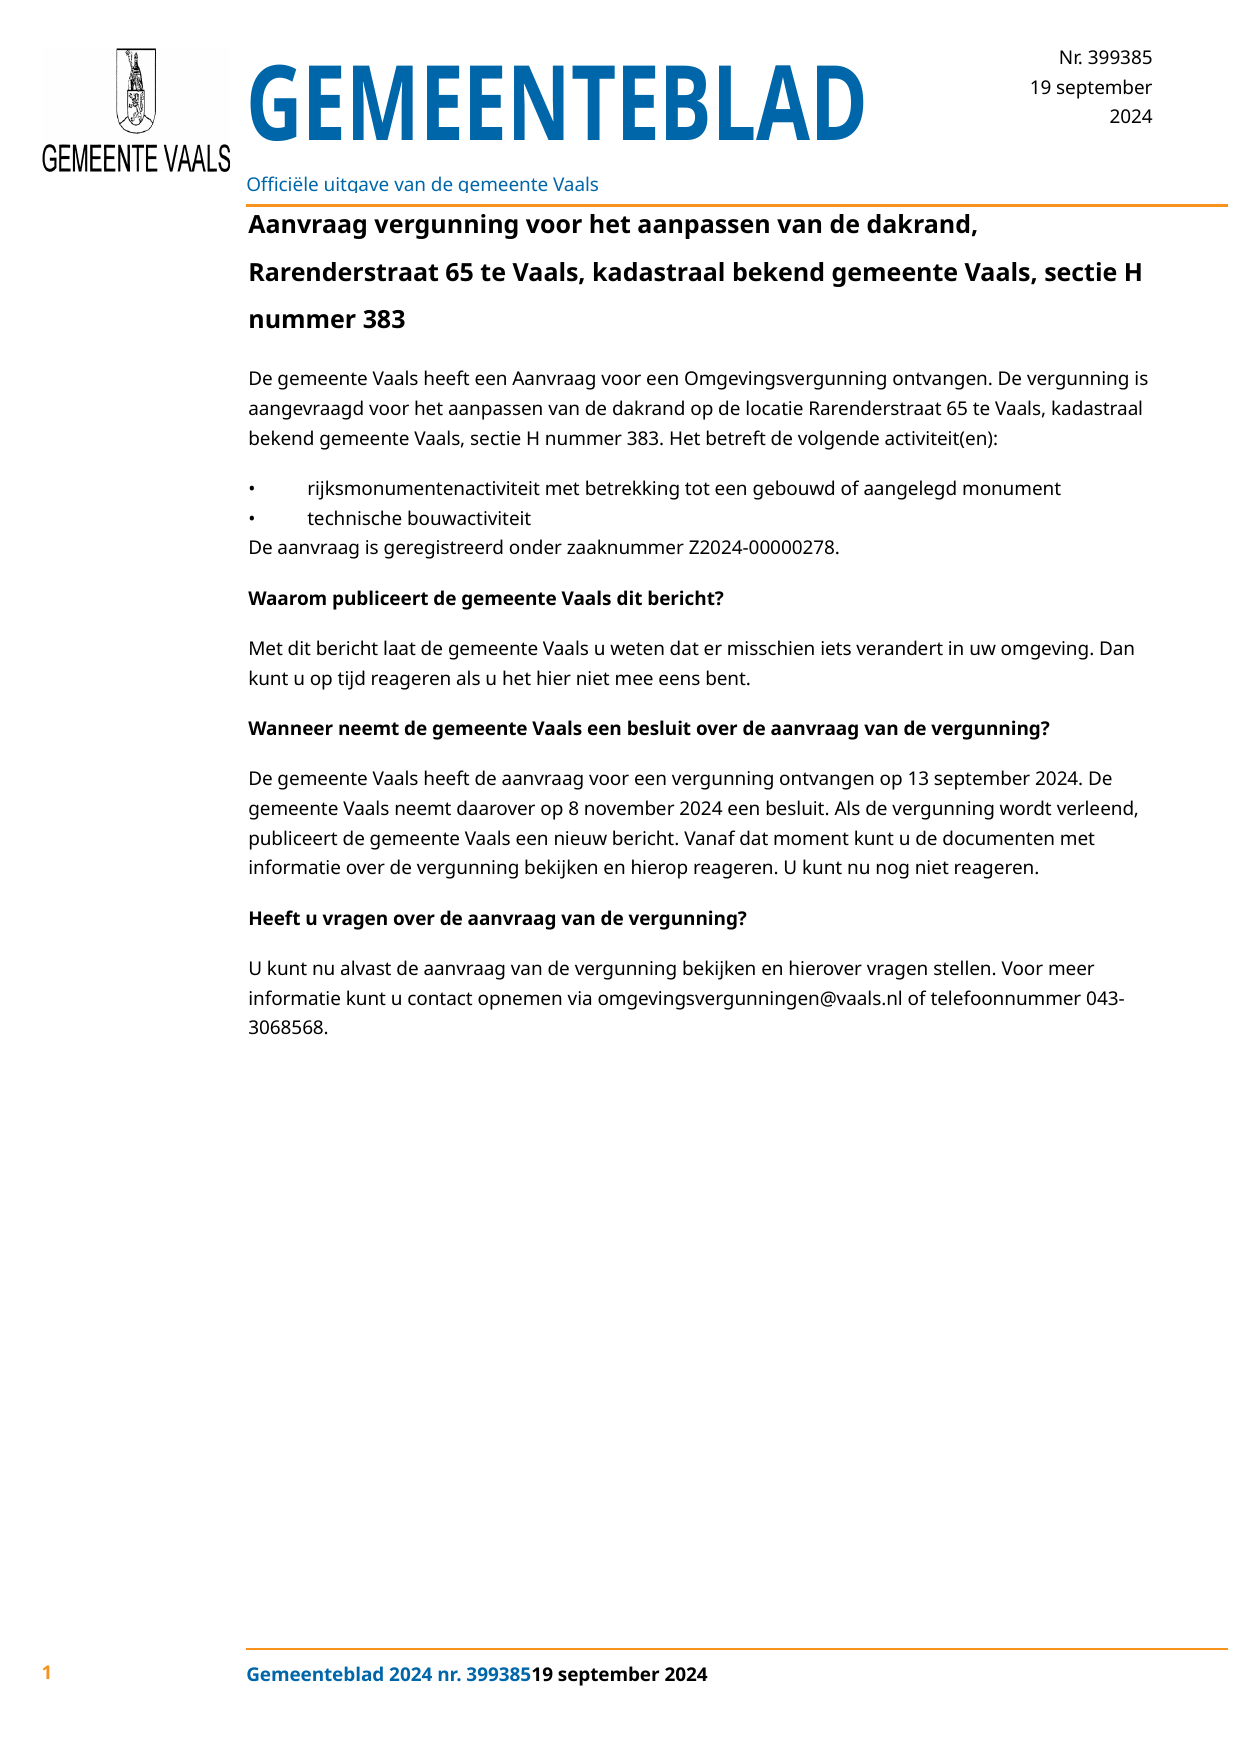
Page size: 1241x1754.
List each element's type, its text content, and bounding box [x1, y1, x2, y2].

text Heeft u vragen over de aanvraag van de vergunning? [248, 905, 1152, 930]
text De gemeente Vaals heeft de aanvraag voor een vergunning ontvangen op 13 september 2024. De gemeente Vaals neemt daarover op 8 november 2024 een besluit. Als de vergunning wordt verleend, publiceert de gemeente Vaals een nieuw bericht. Vanaf dat moment kunt u de documenten met informatie over de vergunning bekijken en hierop reageren. U kunt nu nog niet reageren. [248, 766, 1152, 880]
text Wanneer neemt de gemeente Vaals een besluit over de aanvraag van de vergunning? [248, 715, 1152, 741]
text De gemeente Vaals heeft een Aanvraag voor een Omgevingsvergunning ontvangen. De vergunning is aangevraagd voor het aanpassen van de dakrand op de locatie Rarenderstraat 65 te Vaals, kadastraal bekend gemeente Vaals, sectie H nummer 383. Het betreft de volgende activiteit(en): [248, 366, 1152, 450]
list rijksmonumentenactiviteit met betrekking tot een gebouwd of aangelegd monument [248, 475, 1152, 501]
text U kunt nu alvast de aanvraag van de vergunning bekijken en hierover vragen stellen. Voor meer informatie kunt u contact opnemen via omgevingsvergunningen@vaals.nl of telefoonnummer 043-3068568. [248, 955, 1152, 1040]
text Waarom publiceert de gemeente Vaals dit bericht? [248, 585, 1152, 610]
picture [41, 47, 231, 172]
text De aanvraag is geregistreerd onder zaaknummer Z2024-00000278. [248, 534, 1152, 560]
text Aanvraag vergunning voor het aanpassen van de dakrand, Rarenderstraat 65 te Vaals, kadastraal bekend gemeente Vaals, sectie H nummer 383 [248, 207, 1152, 336]
text Met dit bericht laat de gemeente Vaals u weten dat er misschien iets verandert in uw omgeving. Dan kunt u op tijd reageren als u het hier niet mee eens bent. [248, 635, 1152, 690]
list technische bouwactiviteit [248, 505, 1152, 530]
